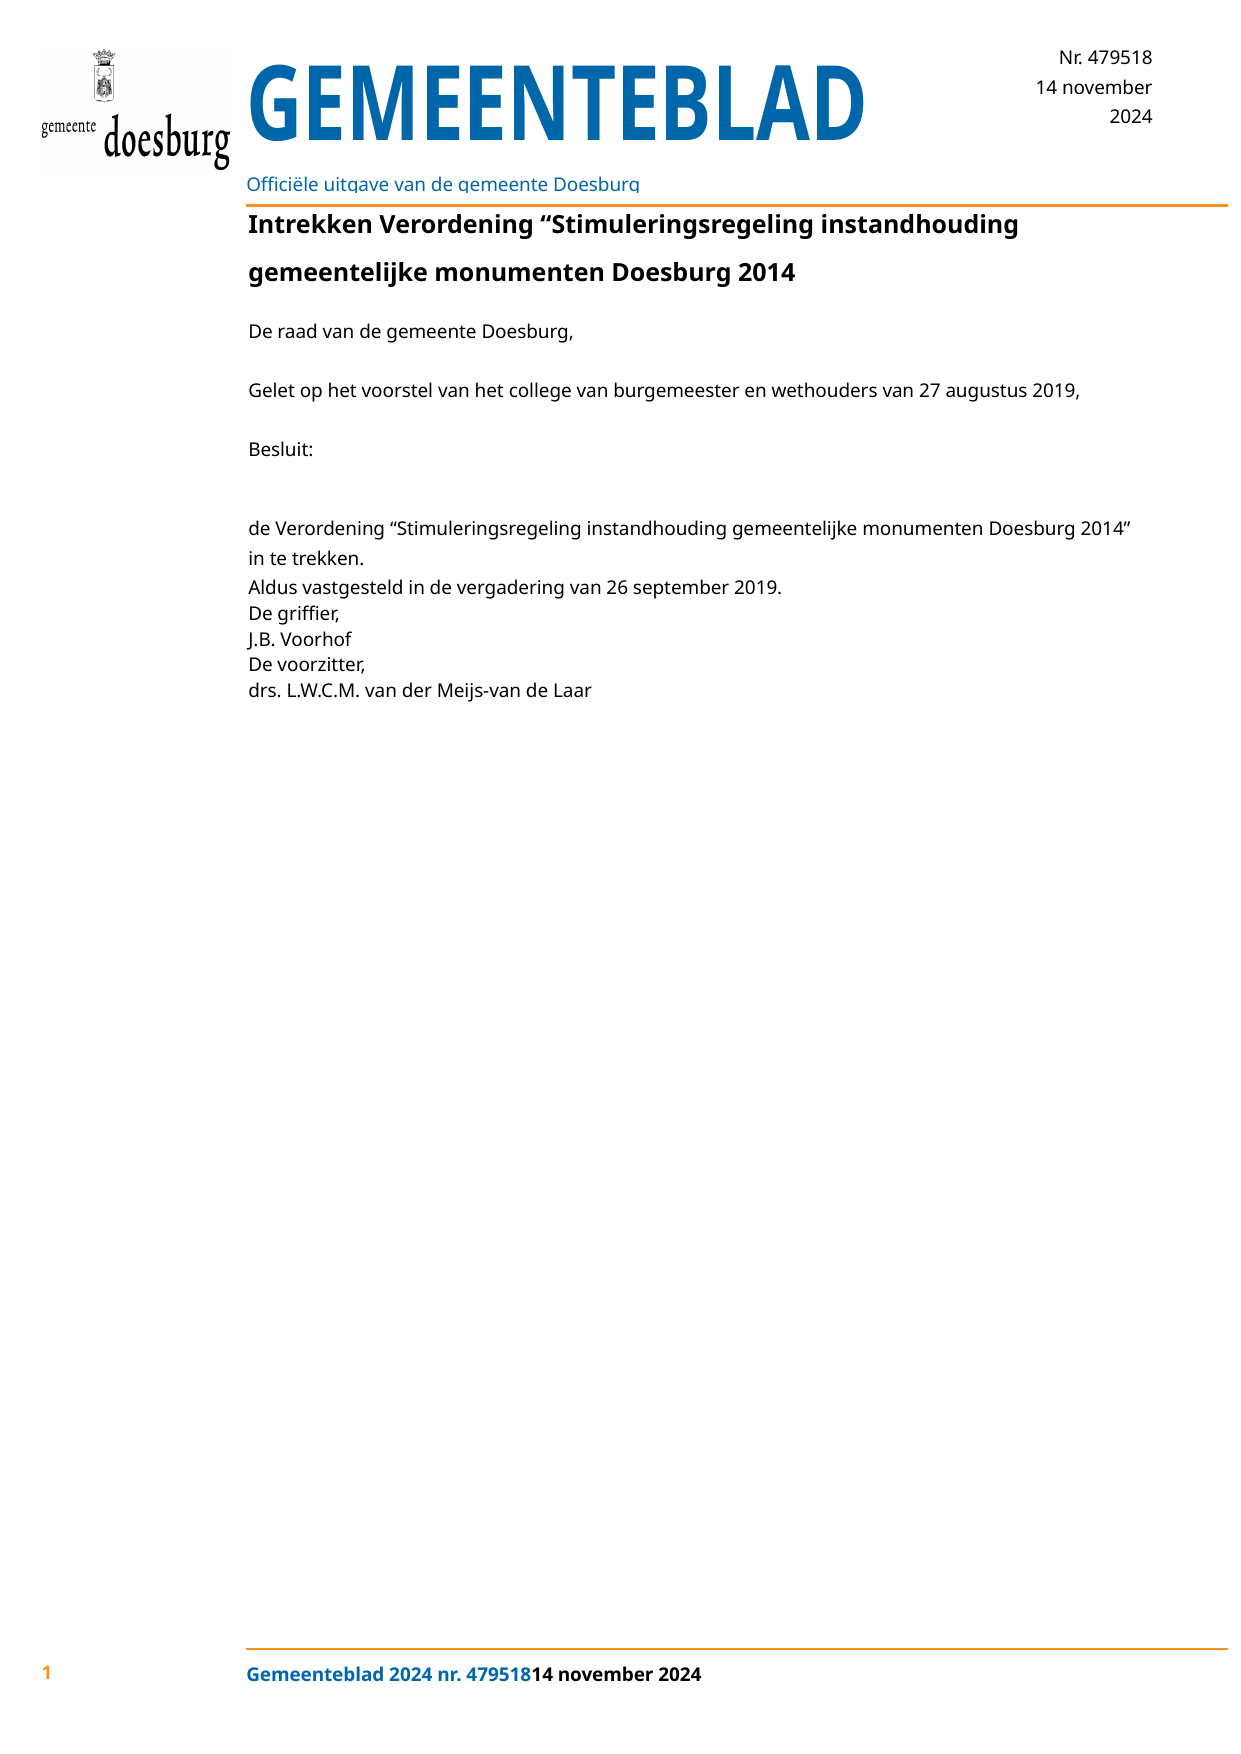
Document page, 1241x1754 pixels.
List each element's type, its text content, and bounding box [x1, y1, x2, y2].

text Aldus vastgesteld in de vergadering van 26 september 2019. [248, 574, 1152, 600]
text De griffier, [248, 600, 1152, 626]
text drs. L.W.C.M. van der Meijs-van de Laar [248, 677, 1152, 703]
text Besluit: [248, 436, 1152, 462]
text De raad van de gemeente Doesburg, [248, 318, 1152, 344]
text J.B. Voorhof [248, 626, 1152, 651]
picture [41, 47, 231, 172]
text Intrekken Verordening “Stimuleringsregeling instandhouding gemeentelijke monumenten Doesburg 2014 [248, 207, 1152, 288]
text de Verordening “Stimuleringsregeling instandhouding gemeentelijke monumenten Doesburg 2014” in te trekken. [248, 515, 1152, 570]
text Gelet op het voorstel van het college van burgemeester en wethouders van 27 augustus 2019, [248, 377, 1152, 403]
text De voorzitter, [248, 651, 1152, 677]
